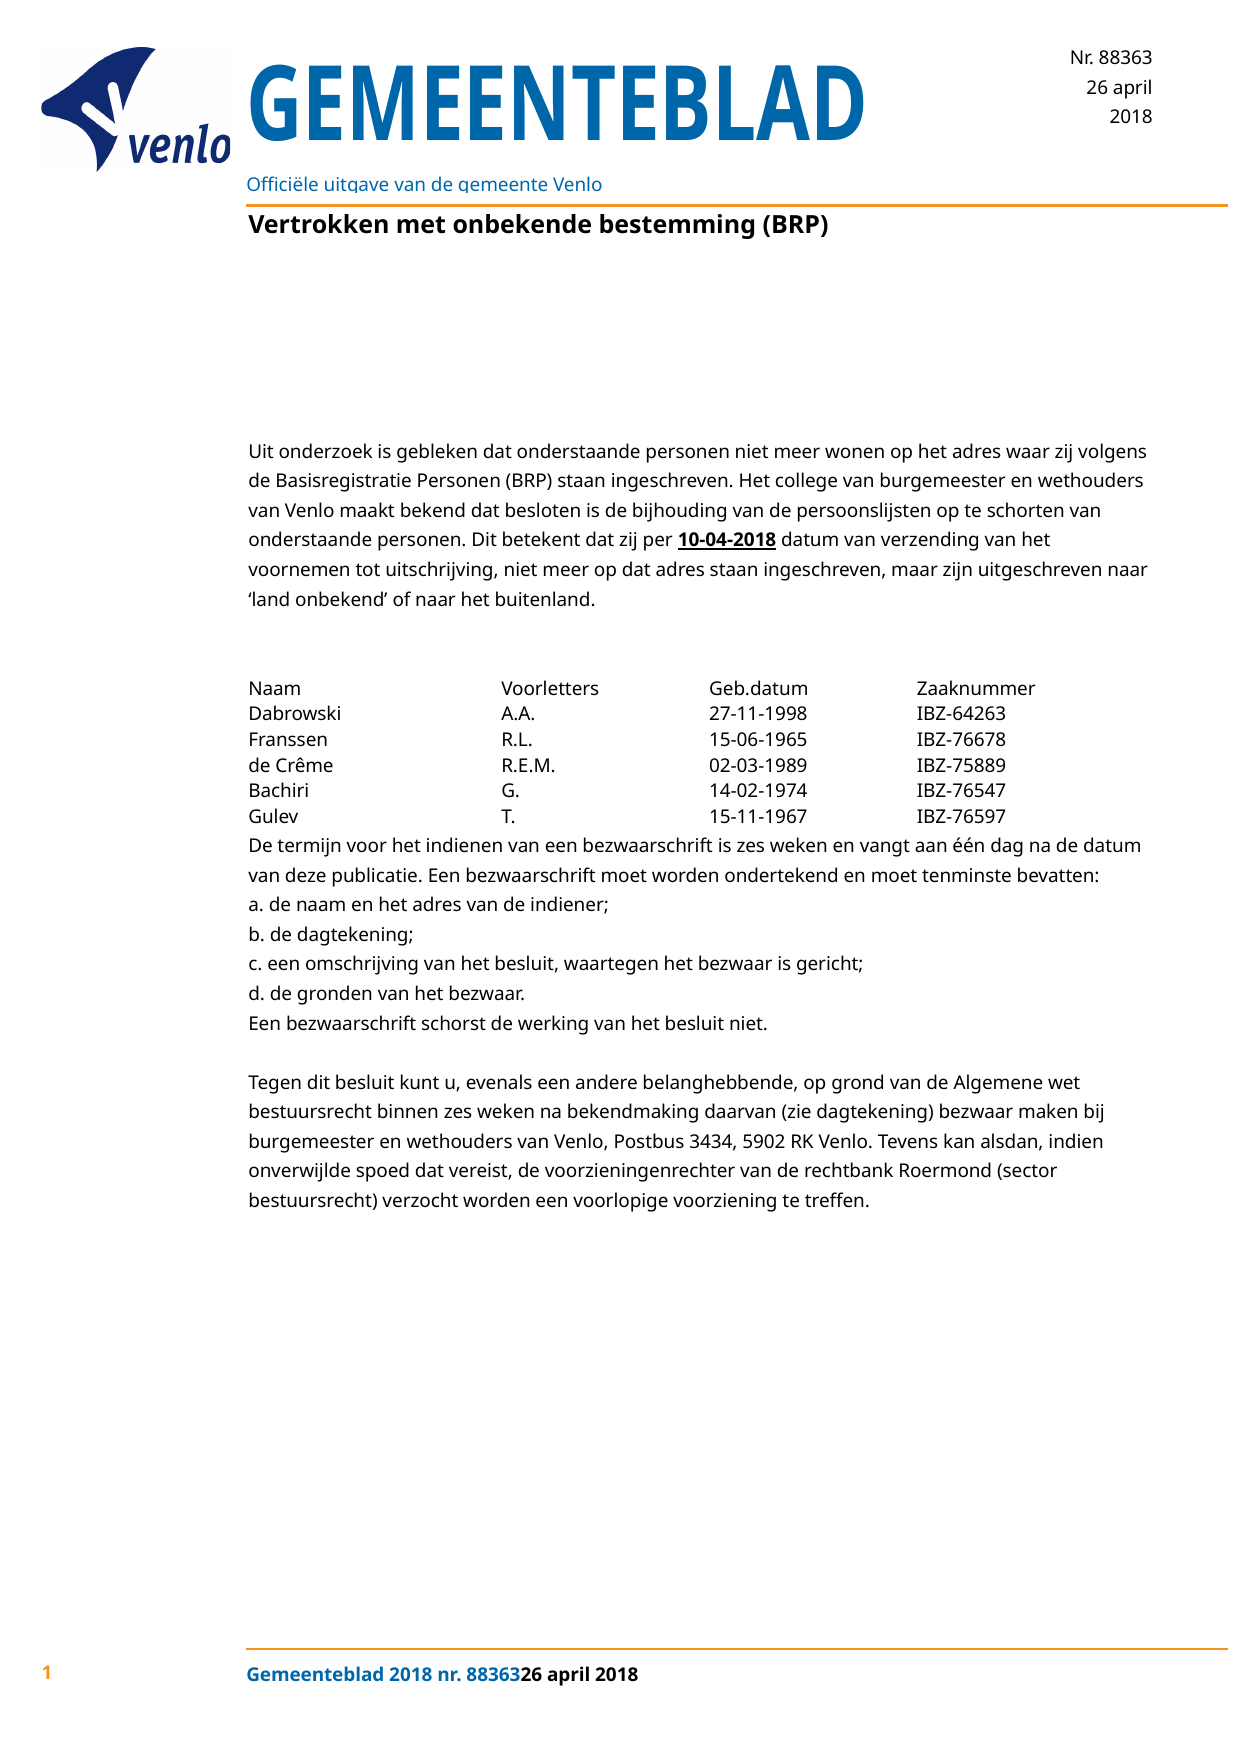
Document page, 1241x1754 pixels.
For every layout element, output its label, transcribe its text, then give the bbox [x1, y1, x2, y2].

text Tegen dit besluit kunt u, evenals een andere belanghebbende, op grond van de Algemene wet bestuursrecht binnen zes weken na bekendmaking daarvan (zie dagtekening) bezwaar maken bij burgemeester en wethouders van Venlo, Postbus 3434, 5902 RK Venlo. Tevens kan alsdan, indien onverwijlde spoed dat vereist, de voorzieningenrechter van de rechtbank Roermond (sector bestuursrecht) verzocht worden een voorlopige voorziening te treffen. [248, 1069, 1152, 1213]
table_header Zaaknummer [917, 675, 1152, 700]
text De termijn voor het indienen van een bezwaarschrift is zes weken en vangt aan één dag na de datum van deze publicatie. Een bezwaarschrift moet worden ondertekend en moet tenminste bevatten: [248, 832, 1152, 888]
table_cell 15-06-1965 [709, 726, 917, 752]
text b. de dagtekening; [248, 921, 1152, 947]
table_cell IBZ-76597 [917, 803, 1152, 829]
table_cell R.L. [501, 726, 709, 752]
picture [41, 47, 231, 172]
table_cell R.E.M. [501, 752, 709, 778]
table_cell IBZ-75889 [917, 752, 1152, 778]
table_cell 14-02-1974 [709, 778, 917, 803]
table_cell T. [501, 803, 709, 829]
text Vertrokken met onbekende bestemming (BRP) [248, 207, 1152, 241]
table_cell Franssen [248, 726, 501, 752]
table_cell 15-11-1967 [709, 803, 917, 829]
table_cell de Crême [248, 752, 501, 778]
table_cell 02-03-1989 [709, 752, 917, 778]
text c. een omschrijving van het besluit, waartegen het bezwaar is gericht; [248, 951, 1152, 976]
text a. de naam en het adres van de indiener; [248, 891, 1152, 917]
table_header Naam [248, 675, 501, 700]
table_cell IBZ-76547 [917, 778, 1152, 803]
text Een bezwaarschrift schorst de werking van het besluit niet. [248, 1010, 1152, 1036]
table_header Geb.datum [709, 675, 917, 700]
table_cell G. [501, 778, 709, 803]
text Uit onderzoek is gebleken dat onderstaande personen niet meer wonen op het adres waar zij volgens de Basisregistratie Personen (BRP) staan ingeschreven. Het college van burgemeester en wethouders van Venlo maakt bekend dat besloten is de bijhouding van de persoonslijsten op te schorten van onderstaande personen. Dit betekent dat zij per 10-04-2018 datum van verzending van het voornemen tot uitschrijving, niet meer op dat adres staan ingeschreven, maar zijn uitgeschreven naar ‘land onbekend’ of naar het buitenland. [248, 438, 1152, 612]
table_cell A.A. [501, 700, 709, 726]
table_cell IBZ-64263 [917, 700, 1152, 726]
table_cell 27-11-1998 [709, 700, 917, 726]
table_cell Bachiri [248, 778, 501, 803]
text d. de gronden van het bezwaar. [248, 980, 1152, 1006]
table_cell Dabrowski [248, 700, 501, 726]
table_cell IBZ-76678 [917, 726, 1152, 752]
table_header Voorletters [501, 675, 709, 700]
table_cell Gulev [248, 803, 501, 829]
